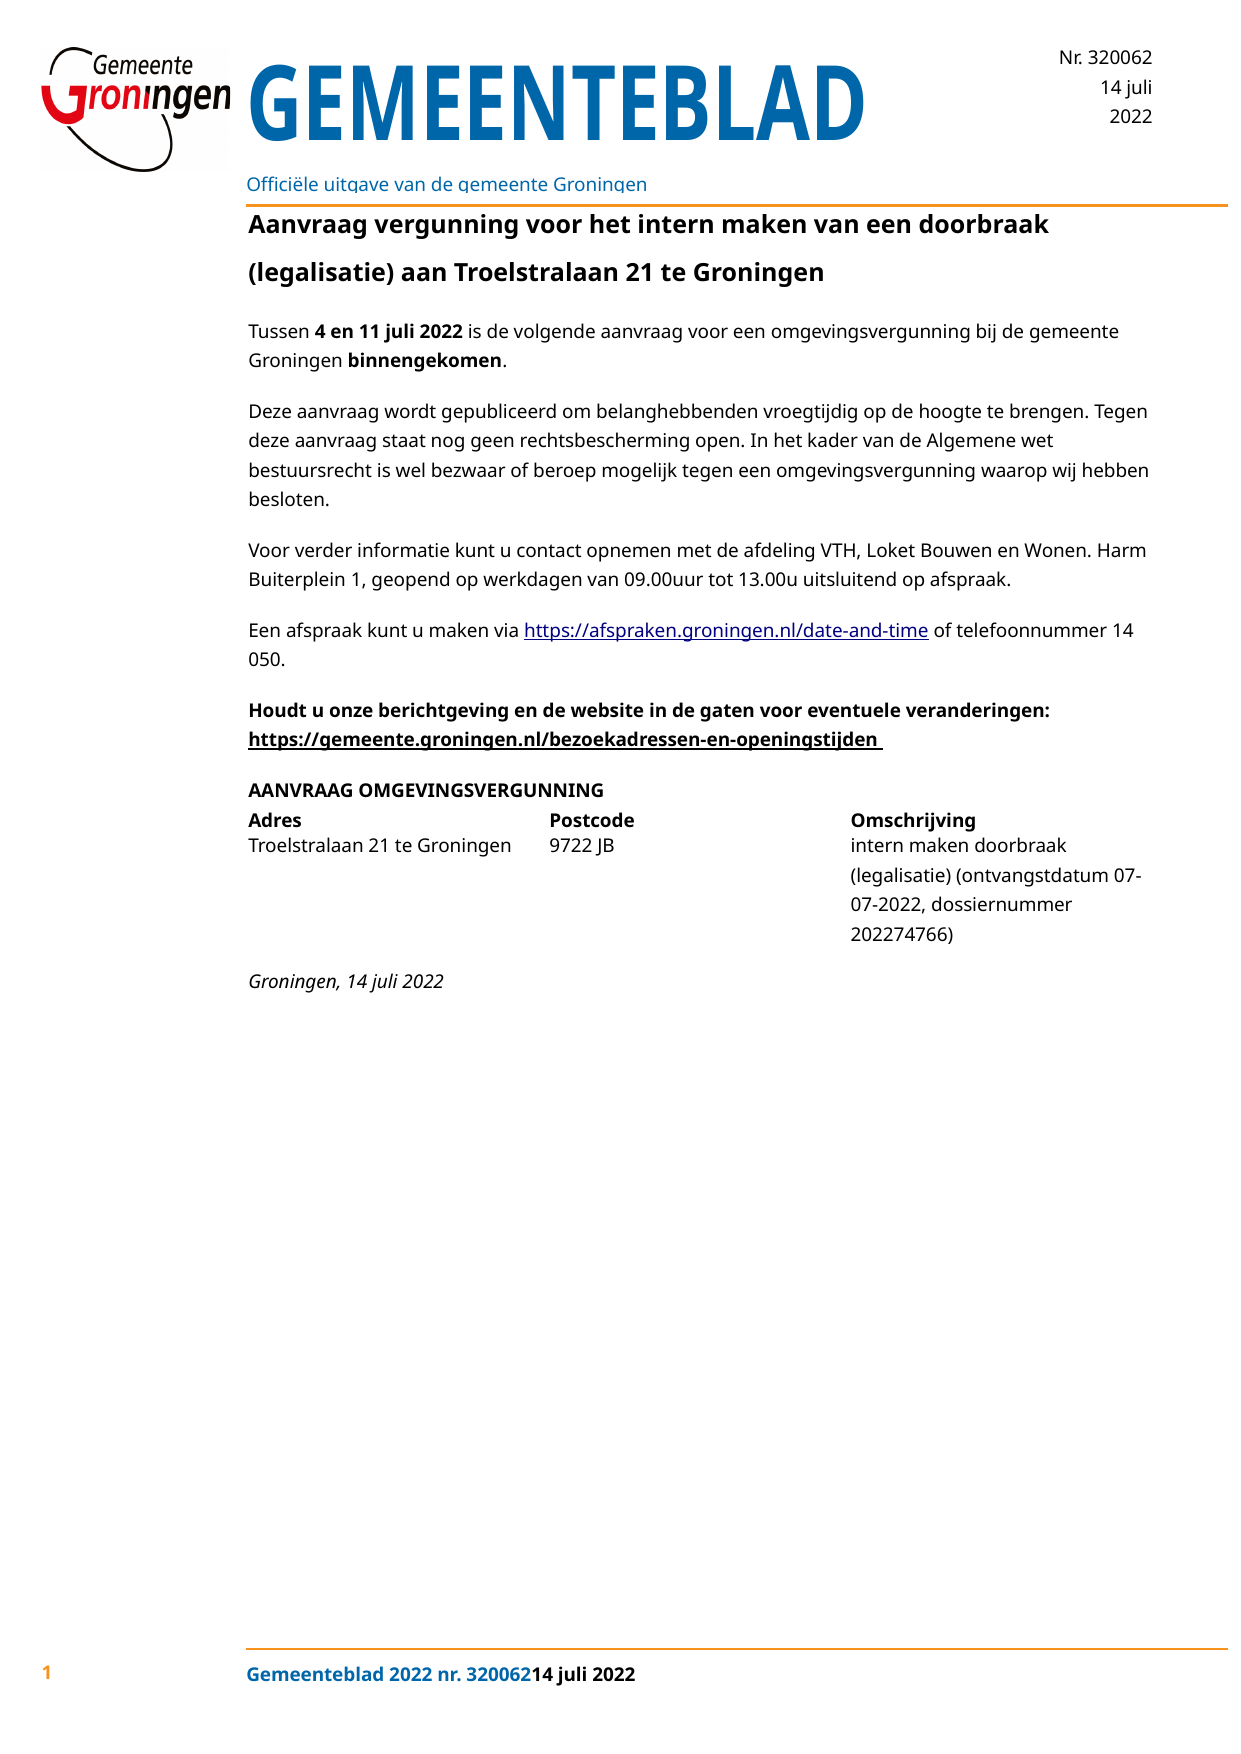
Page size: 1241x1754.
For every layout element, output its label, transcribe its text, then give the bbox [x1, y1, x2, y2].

text Houdt u onze berichtgeving en de website in de gaten voor eventuele veranderingen: https://gemeente.groningen.nl/bezoekadressen-en-openingstijden [248, 697, 1152, 752]
text Deze aanvraag wordt gepubliceerd om belanghebbenden vroegtijdig op de hoogte te brengen. Tegen deze aanvraag staat nog geen rechtsbescherming open. In het kader van de Algemene wet bestuursrecht is wel bezwaar of beroep mogelijk tegen een omgevingsvergunning waarop wij hebben besloten. [248, 398, 1152, 512]
table_header Adres [248, 807, 549, 832]
table_header Omschrijving [850, 807, 1152, 832]
text Een afspraak kunt u maken via https://afspraken.groningen.nl/date-and-time of telefoonnummer 14 050. [248, 617, 1152, 672]
text AANVRAAG OMGEVINGSVERGUNNING [248, 777, 1152, 803]
table_cell Troelstralaan 21 te Groningen [248, 833, 549, 947]
table_cell intern maken doorbraak (legalisatie) (ontvangstdatum 07-07-2022, dossiernummer 202274766) [850, 833, 1152, 947]
text Tussen 4 en 11 juli 2022 is de volgende aanvraag voor een omgevingsvergunning bij de gemeente Groningen binnengekomen. [248, 318, 1152, 373]
picture [41, 47, 231, 172]
table_header Postcode [549, 807, 850, 832]
text Groningen, 14 juli 2022 [248, 968, 1152, 994]
text Aanvraag vergunning voor het intern maken van een doorbraak (legalisatie) aan Troelstralaan 21 te Groningen [248, 207, 1152, 288]
text Voor verder informatie kunt u contact opnemen met de afdeling VTH, Loket Bouwen en Wonen. Harm Buiterplein 1, geopend op werkdagen van 09.00uur tot 13.00u uitsluitend op afspraak. [248, 537, 1152, 592]
table_cell 9722 JB [549, 833, 850, 947]
